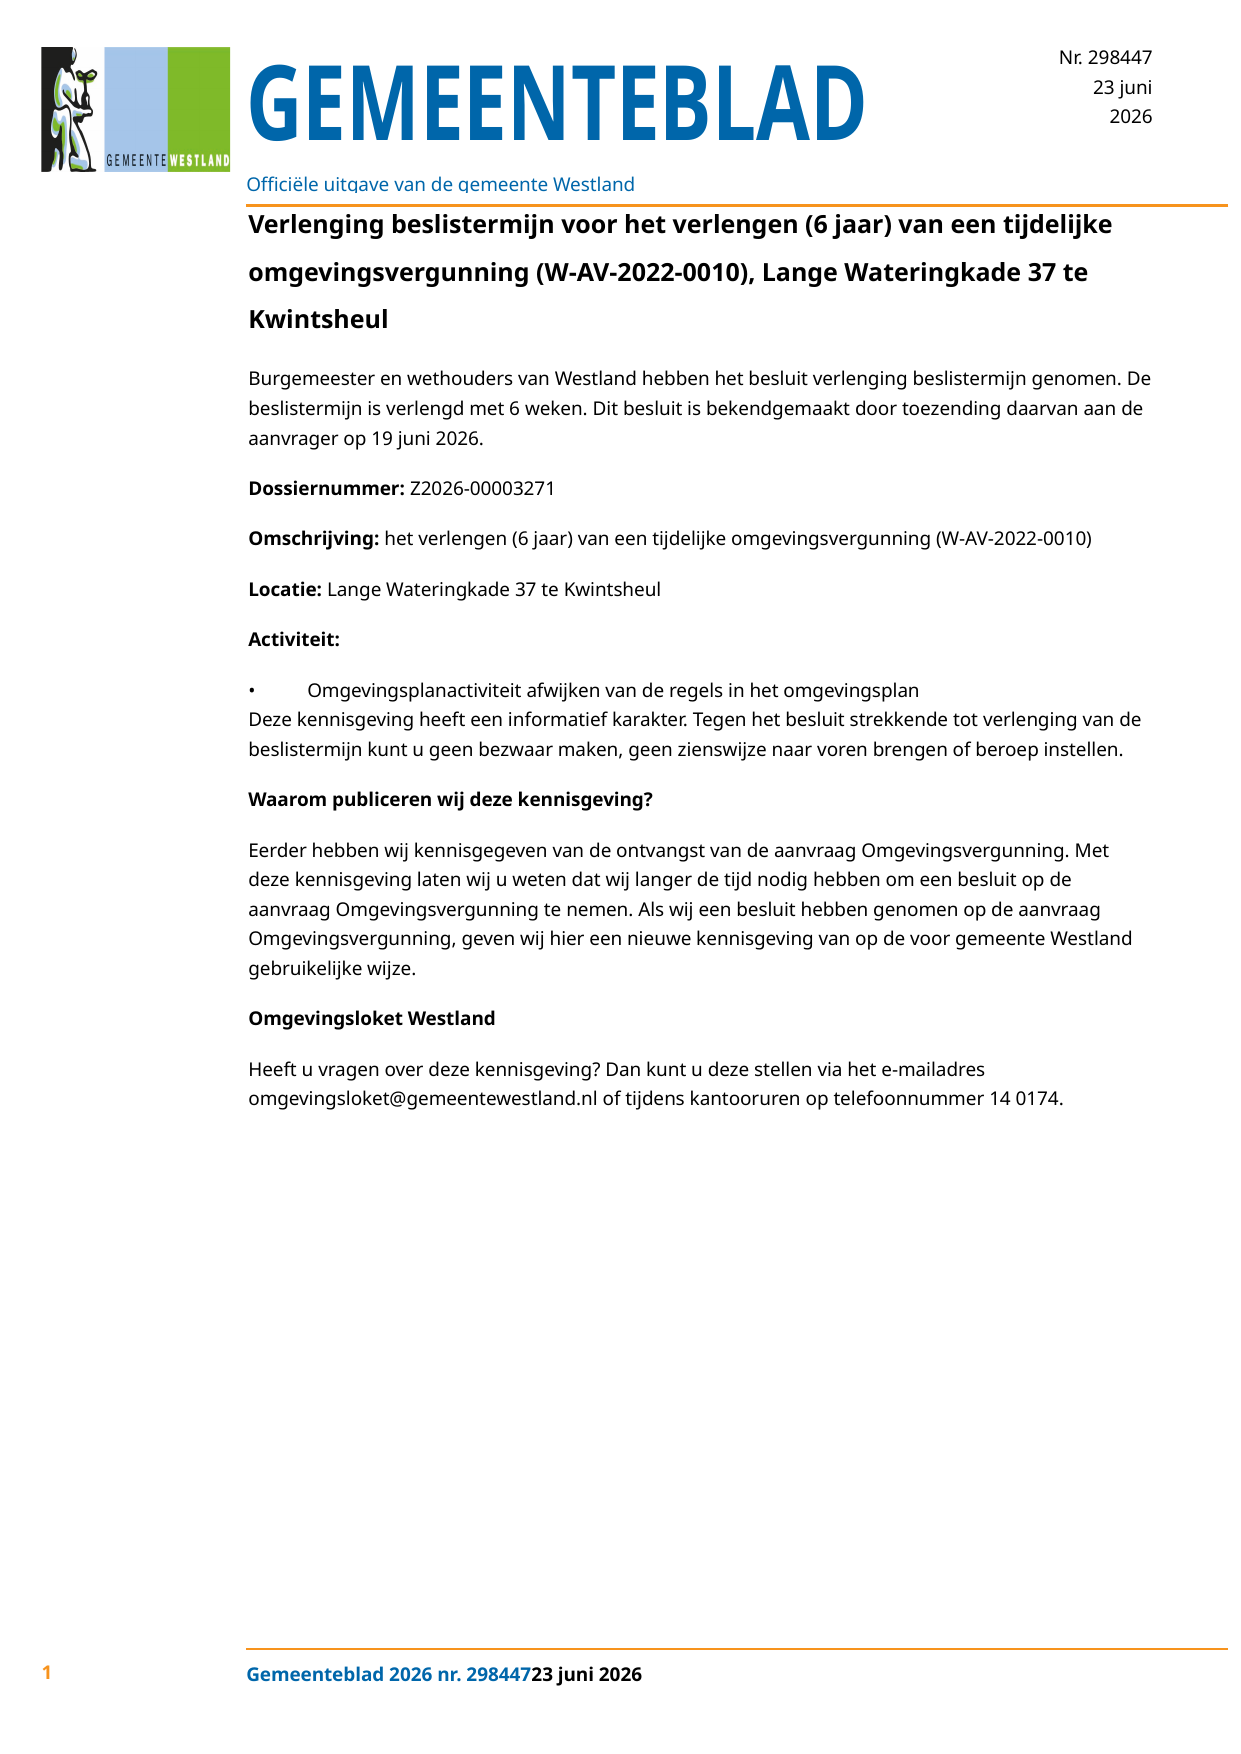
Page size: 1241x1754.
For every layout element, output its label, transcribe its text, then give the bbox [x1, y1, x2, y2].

text Deze kennisgeving heeft een informatief karakter. Tegen het besluit strekkende tot verlenging van de beslistermijn kunt u geen bezwaar maken, geen zienswijze naar voren brengen of beroep instellen. [248, 706, 1152, 762]
text Waarom publiceren wij deze kennisgeving? [248, 786, 1152, 812]
text Verlenging beslistermijn voor het verlengen (6 jaar) van een tijdelijke omgevingsvergunning (W-AV-2022-0010), Lange Wateringkade 37 te Kwintsheul [248, 207, 1152, 336]
picture [41, 47, 231, 172]
text Burgemeester en wethouders van Westland hebben het besluit verlenging beslistermijn genomen. De beslistermijn is verlengd met 6 weken. Dit besluit is bekendgemaakt door toezending daarvan aan de aanvrager op 19 juni 2026. [248, 366, 1152, 450]
list Omgevingsplanactiviteit afwijken van de regels in het omgevingsplan [248, 677, 1152, 702]
text Omschrijving: het verlengen (6 jaar) van een tijdelijke omgevingsvergunning (W-AV-2022-0010) [248, 526, 1152, 551]
text Activiteit: [248, 626, 1152, 652]
text Dossiernummer: Z2026-00003271 [248, 475, 1152, 501]
text Heeft u vragen over deze kennisgeving? Dan kunt u deze stellen via het e-mailadres omgevingsloket@gemeentewestland.nl of tijdens kantooruren op telefoonnummer 14 0174. [248, 1056, 1152, 1111]
text Eerder hebben wij kennisgegeven van de ontvangst van de aanvraag Omgevingsvergunning. Met deze kennisgeving laten wij u weten dat wij langer de tijd nodig hebben om een besluit op de aanvraag Omgevingsvergunning te nemen. Als wij een besluit hebben genomen op de aanvraag Omgevingsvergunning, geven wij hier een nieuwe kennisgeving van op de voor gemeente Westland gebruikelijke wijze. [248, 837, 1152, 981]
text Omgevingsloket Westland [248, 1006, 1152, 1031]
text Locatie: Lange Wateringkade 37 te Kwintsheul [248, 576, 1152, 602]
